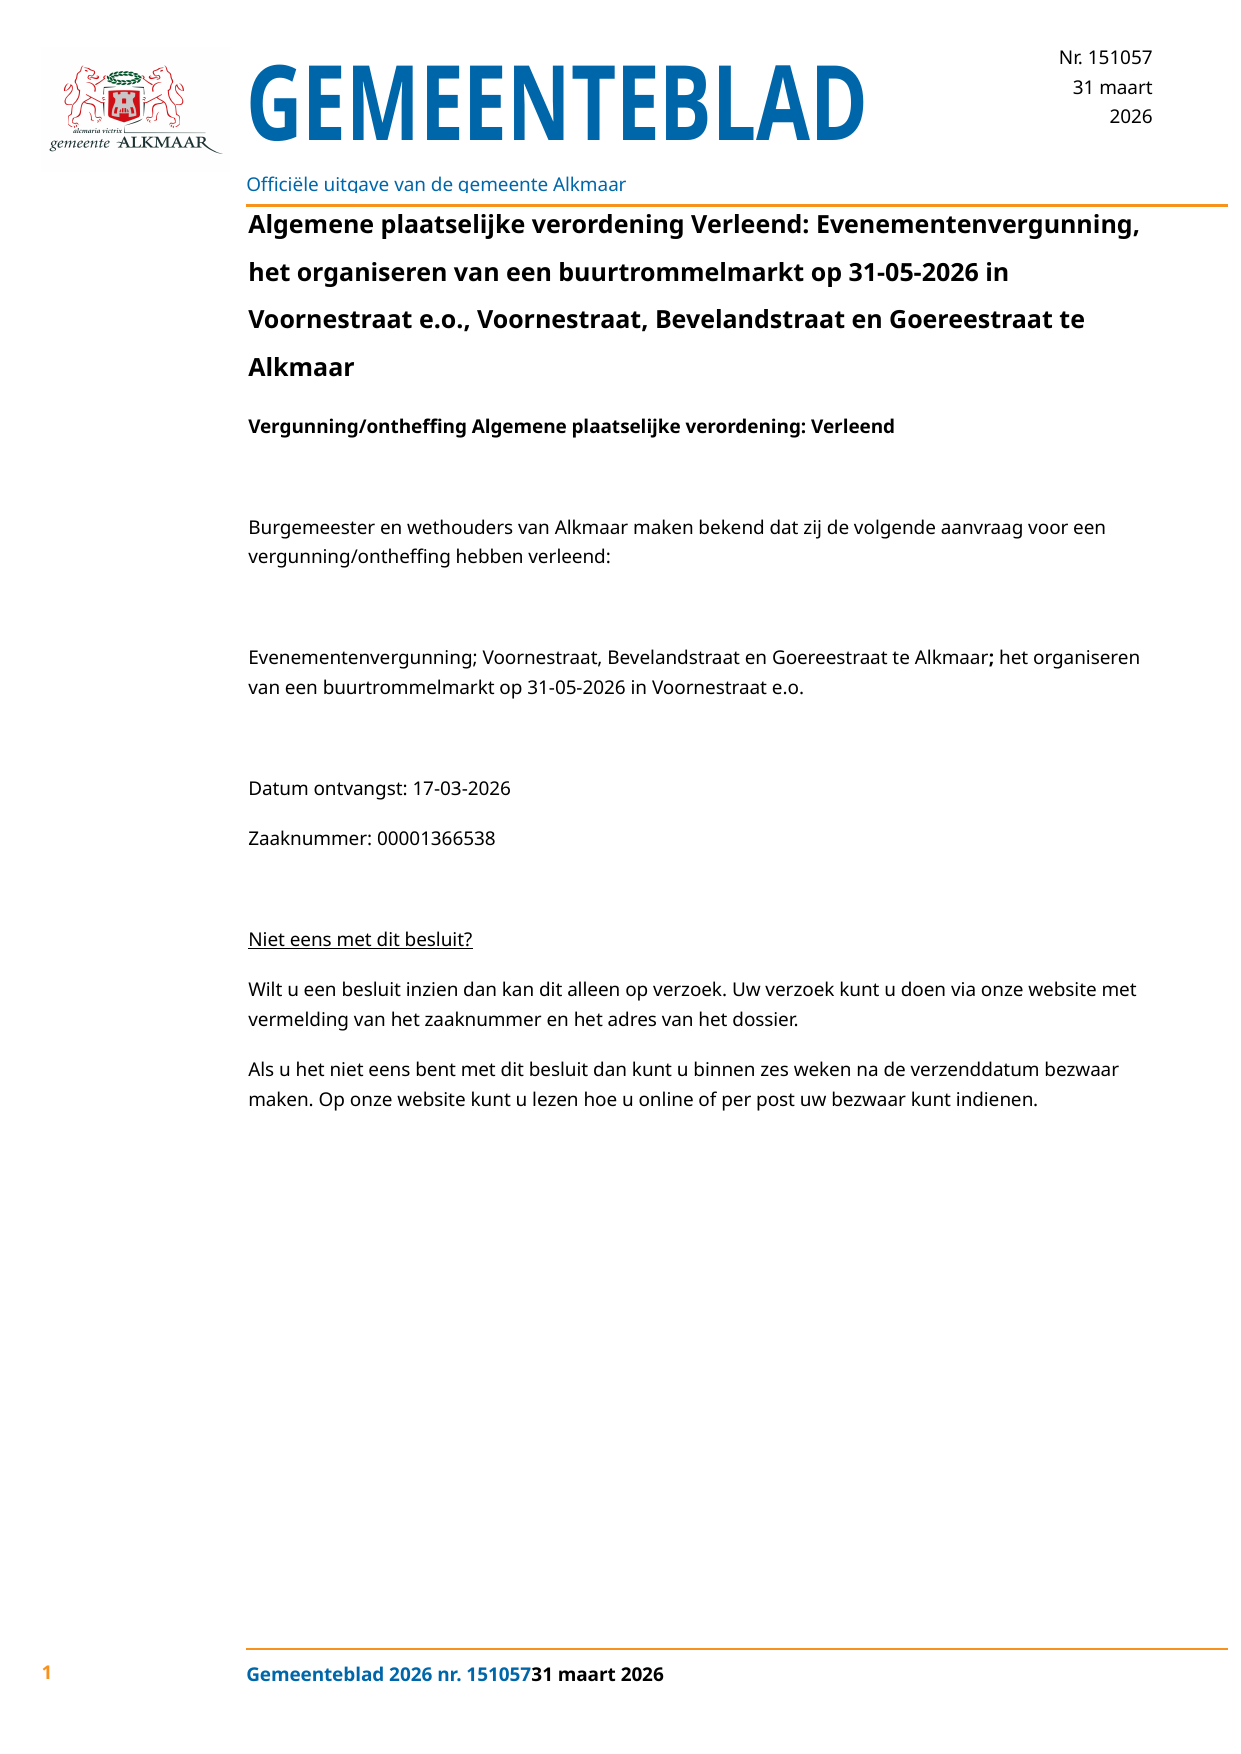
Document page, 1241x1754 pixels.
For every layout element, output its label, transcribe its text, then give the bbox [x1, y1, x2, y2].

text Vergunning/ontheffing Algemene plaatselijke verordening: Verleend [248, 413, 1152, 439]
text Datum ontvangst: 17-03-2026 [248, 775, 1152, 801]
text Burgemeester en wethouders van Alkmaar maken bekend dat zij de volgende aanvraag voor een vergunning/ontheffing hebben verleend: [248, 514, 1152, 569]
text Wilt u een besluit inzien dan kan dit alleen op verzoek. Uw verzoek kunt u doen via onze website met vermelding van het zaaknummer en het adres van het dossier. [248, 976, 1152, 1032]
picture [41, 47, 231, 172]
text Zaaknummer: 00001366538 [248, 825, 1152, 851]
text Niet eens met dit besluit? [248, 926, 1152, 952]
text Evenementenvergunning; Voornestraat, Bevelandstraat en Goereestraat te Alkmaar; het organiseren van een buurtrommelmarkt op 31-05-2026 in Voornestraat e.o. [248, 644, 1152, 700]
text Als u het niet eens bent met dit besluit dan kunt u binnen zes weken na de verzenddatum bezwaar maken. Op onze website kunt u lezen hoe u online of per post uw bezwaar kunt indienen. [248, 1056, 1152, 1112]
text Algemene plaatselijke verordening Verleend: Evenementenvergunning, het organiseren van een buurtrommelmarkt op 31-05-2026 in Voornestraat e.o., Voornestraat, Bevelandstraat en Goereestraat te Alkmaar [248, 207, 1152, 384]
